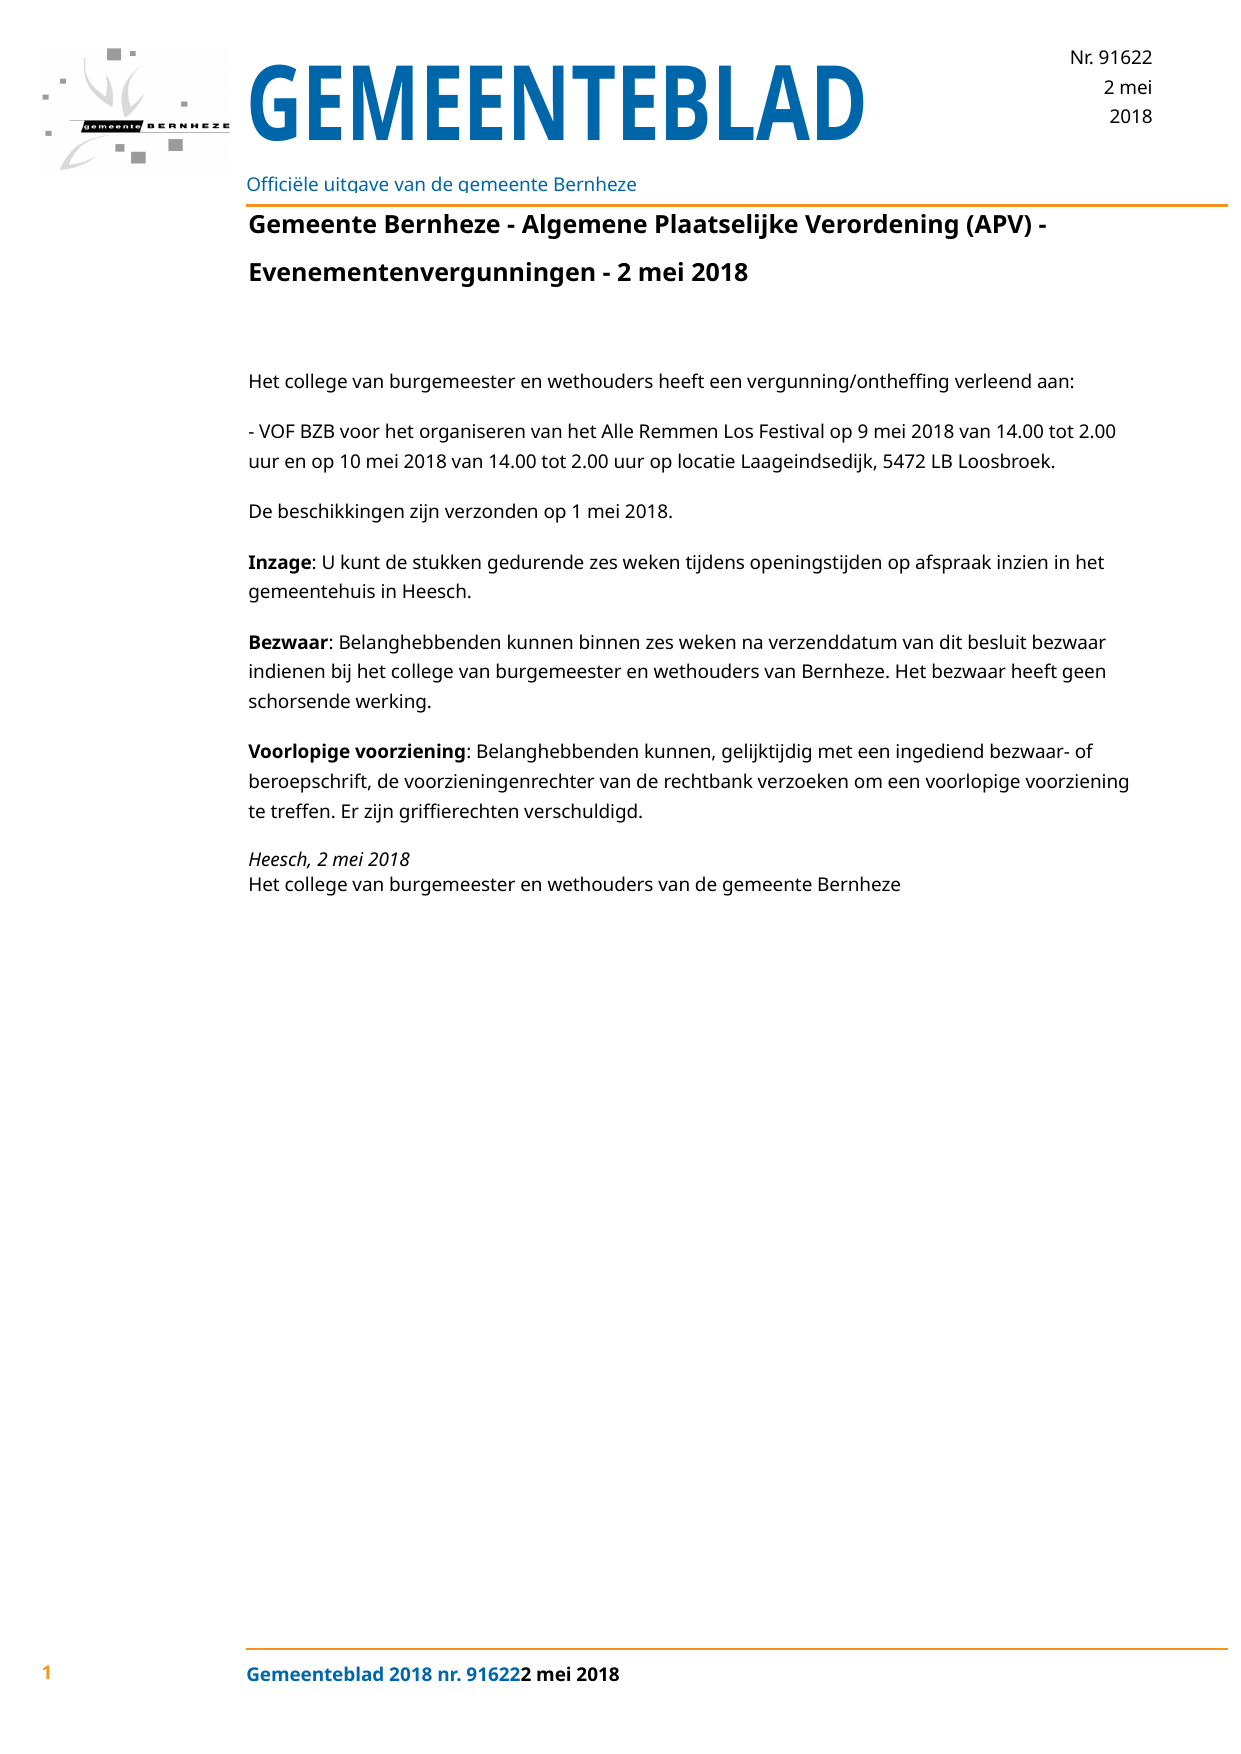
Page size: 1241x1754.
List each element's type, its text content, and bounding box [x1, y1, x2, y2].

text - VOF BZB voor het organiseren van het Alle Remmen Los Festival op 9 mei 2018 van 14.00 tot 2.00 uur en op 10 mei 2018 van 14.00 tot 2.00 uur op locatie Laageindsedijk, 5472 LB Loosbroek. [248, 419, 1152, 474]
text Inzage: U kunt de stukken gedurende zes weken tijdens openingstijden op afspraak inzien in het gemeentehuis in Heesch. [248, 549, 1152, 604]
text Gemeente Bernheze - Algemene Plaatselijke Verordening (APV) - Evenementenvergunningen - 2 mei 2018 [248, 207, 1152, 288]
text Het college van burgemeester en wethouders heeft een vergunning/ontheffing verleend aan: [248, 368, 1152, 394]
picture [41, 47, 231, 172]
text Voorlopige voorziening: Belanghebbenden kunnen, gelijktijdig met een ingediend bezwaar- of beroepschrift, de voorzieningenrechter van de rechtbank verzoeken om een voorlopige voorziening te treffen. Er zijn griffierechten verschuldigd. [248, 739, 1152, 824]
text De beschikkingen zijn verzonden op 1 mei 2018. [248, 499, 1152, 524]
text Heesch, 2 mei 2018 [248, 846, 1152, 871]
text Het college van burgemeester en wethouders van de gemeente Bernheze [248, 871, 1152, 897]
text Bezwaar: Belanghebbenden kunnen binnen zes weken na verzenddatum van dit besluit bezwaar indienen bij het college van burgemeester en wethouders van Bernheze. Het bezwaar heeft geen schorsende werking. [248, 629, 1152, 714]
